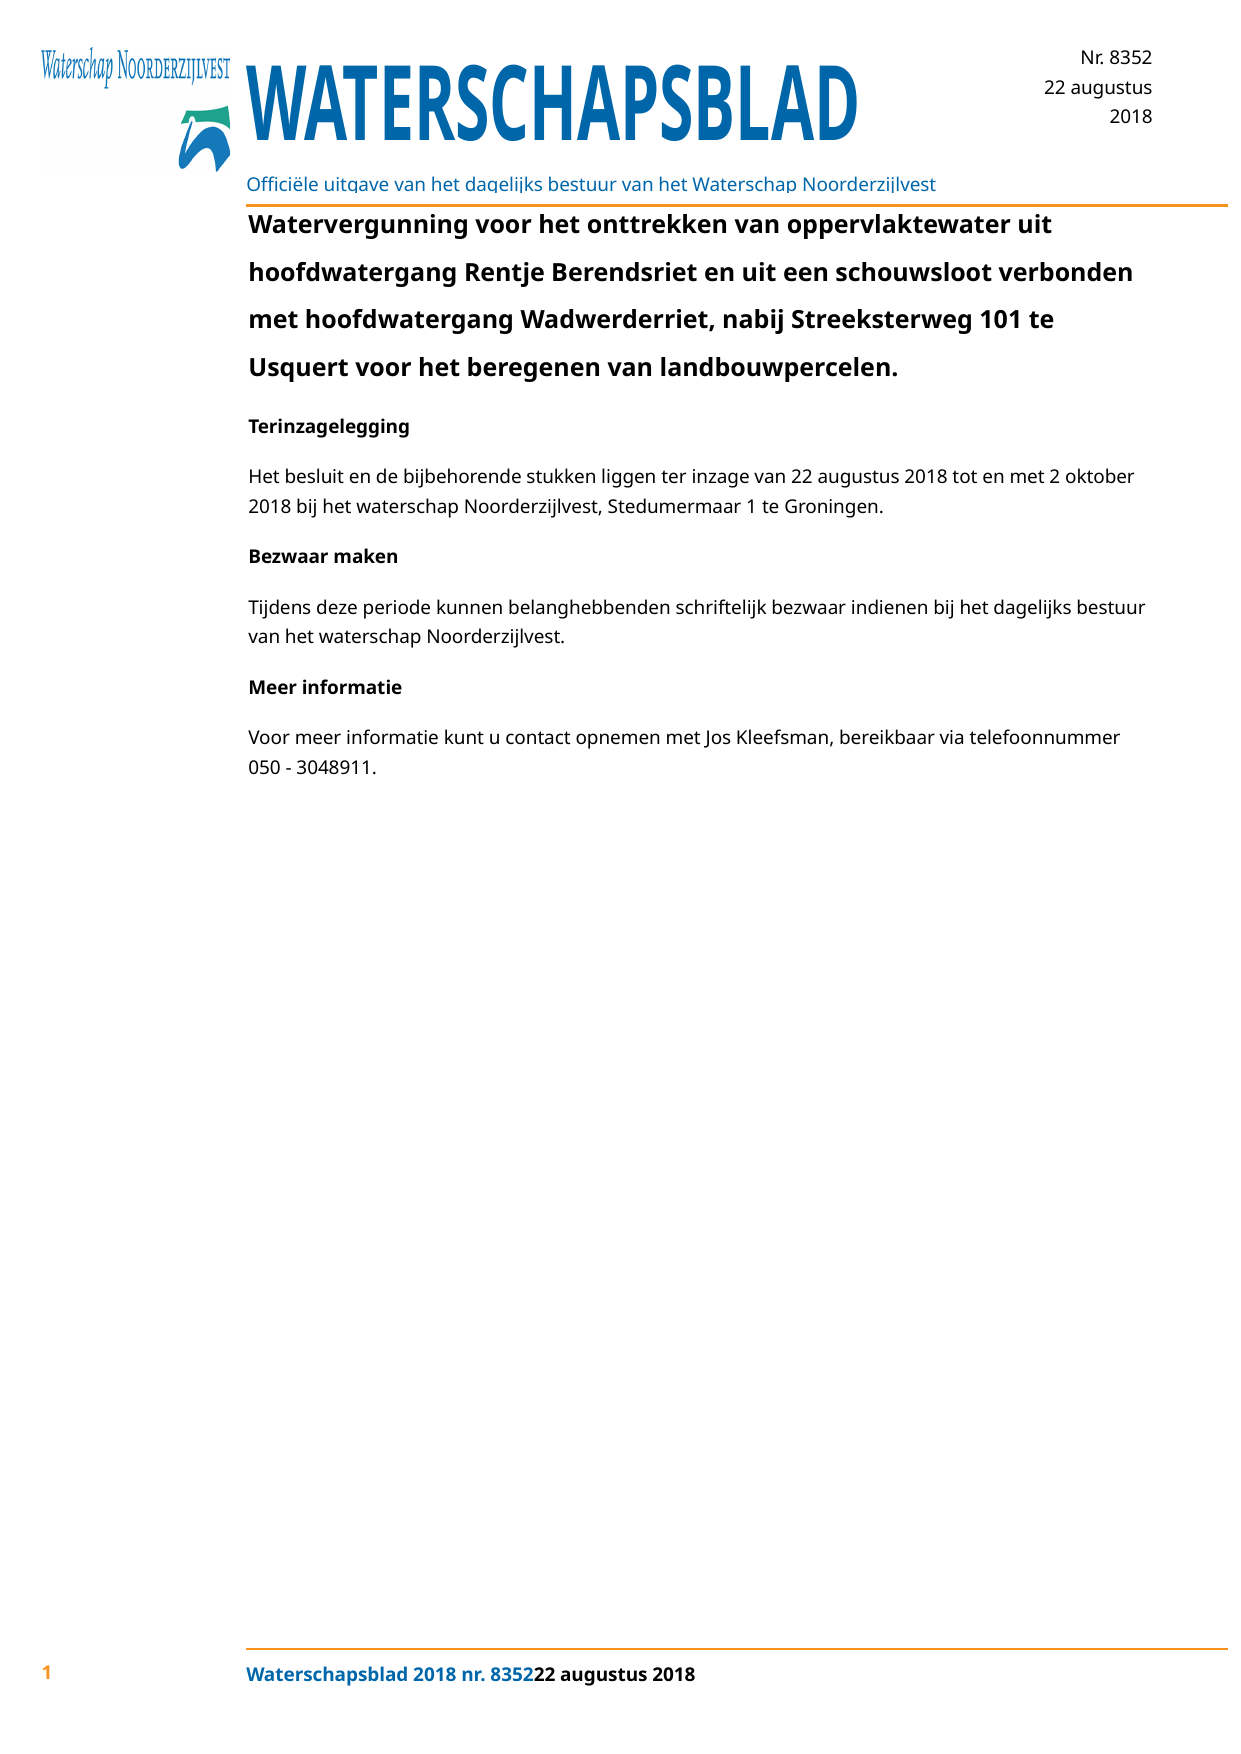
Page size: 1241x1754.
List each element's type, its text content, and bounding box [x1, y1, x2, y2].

text Terinzagelegging [248, 413, 1152, 439]
text Meer informatie [248, 674, 1152, 700]
text Tijdens deze periode kunnen belanghebbenden schriftelijk bezwaar indienen bij het dagelijks bestuur van het waterschap Noorderzijlvest. [248, 594, 1152, 649]
text Watervergunning voor het onttrekken van oppervlaktewater uit hoofdwatergang Rentje Berendsriet en uit een schouwsloot verbonden met hoofdwatergang Wadwerderriet, nabij Streeksterweg 101 te Usquert voor het beregenen van landbouwpercelen. [248, 207, 1152, 384]
text Bezwaar maken [248, 543, 1152, 569]
text Het besluit en de bijbehorende stukken liggen ter inzage van 22 augustus 2018 tot en met 2 oktober 2018 bij het waterschap Noorderzijlvest, Stedumermaar 1 te Groningen. [248, 463, 1152, 519]
picture [41, 47, 231, 172]
text Voor meer informatie kunt u contact opnemen met Jos Kleefsman, bereikbaar via telefoonnummer 050 - 3048911. [248, 724, 1152, 780]
